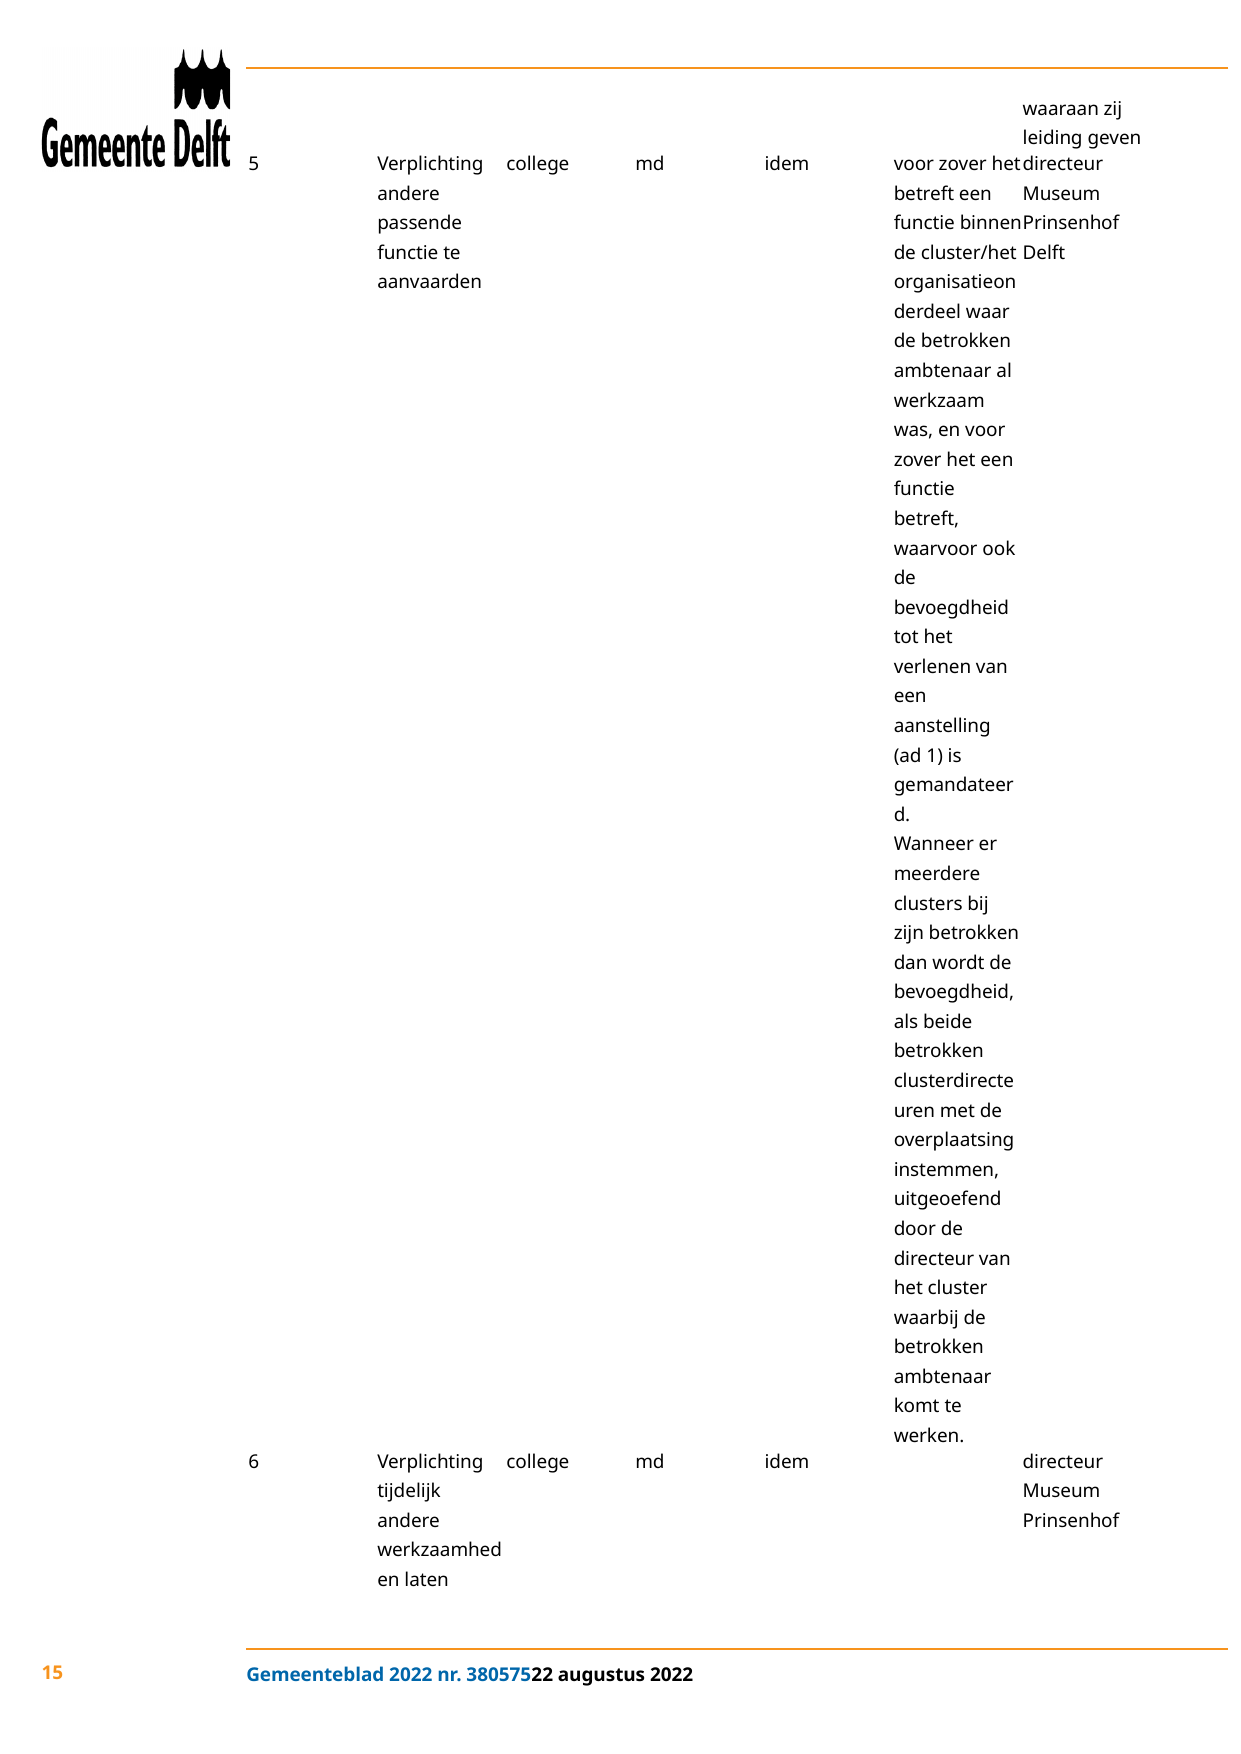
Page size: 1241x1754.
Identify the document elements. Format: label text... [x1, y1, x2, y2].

table_cell [377, 95, 506, 150]
picture [41, 47, 231, 172]
table_cell Verplichting tijdelijk andere werkzaamheden laten [377, 1448, 506, 1592]
table_cell [894, 1448, 1022, 1592]
table_cell md [635, 1448, 764, 1592]
table_cell directeur Museum Prinsenhof [1023, 1448, 1152, 1592]
table_cell [635, 95, 764, 150]
table_cell college [506, 1448, 635, 1592]
table_cell Verplichting andere passende functie te aanvaarden [377, 150, 506, 1448]
table_cell 6 [248, 1448, 377, 1592]
table_cell [894, 95, 1022, 150]
table_cell college [506, 150, 635, 1448]
table_cell directeur Museum Prinsenhof Delft [1023, 150, 1152, 1448]
table_cell md [635, 150, 764, 1448]
table_cell voor zover het betreft een functie binnen de cluster/het organisatieonderdeel waar de betrokken ambtenaar al werkzaam was, en voor zover het een functie betreft, waarvoor ook de bevoegdheid tot het verlenen van een aanstelling (ad 1) is gemandateerd. Wanneer er meerdere clusters bij zijn betrokken dan wordt de bevoegdheid, als beide betrokken clusterdirecteuren met de overplaatsing instemmen, uitgeoefend door de directeur van het cluster waarbij de betrokken ambtenaar komt te werken. [894, 150, 1022, 1448]
table_cell idem [764, 1448, 893, 1592]
table_cell idem [764, 150, 893, 1448]
table_cell [764, 95, 893, 150]
table_cell waaraan zij leiding geven [1023, 95, 1152, 150]
table_cell 5 [248, 150, 377, 1448]
table_cell [506, 95, 635, 150]
table_cell [248, 95, 377, 150]
